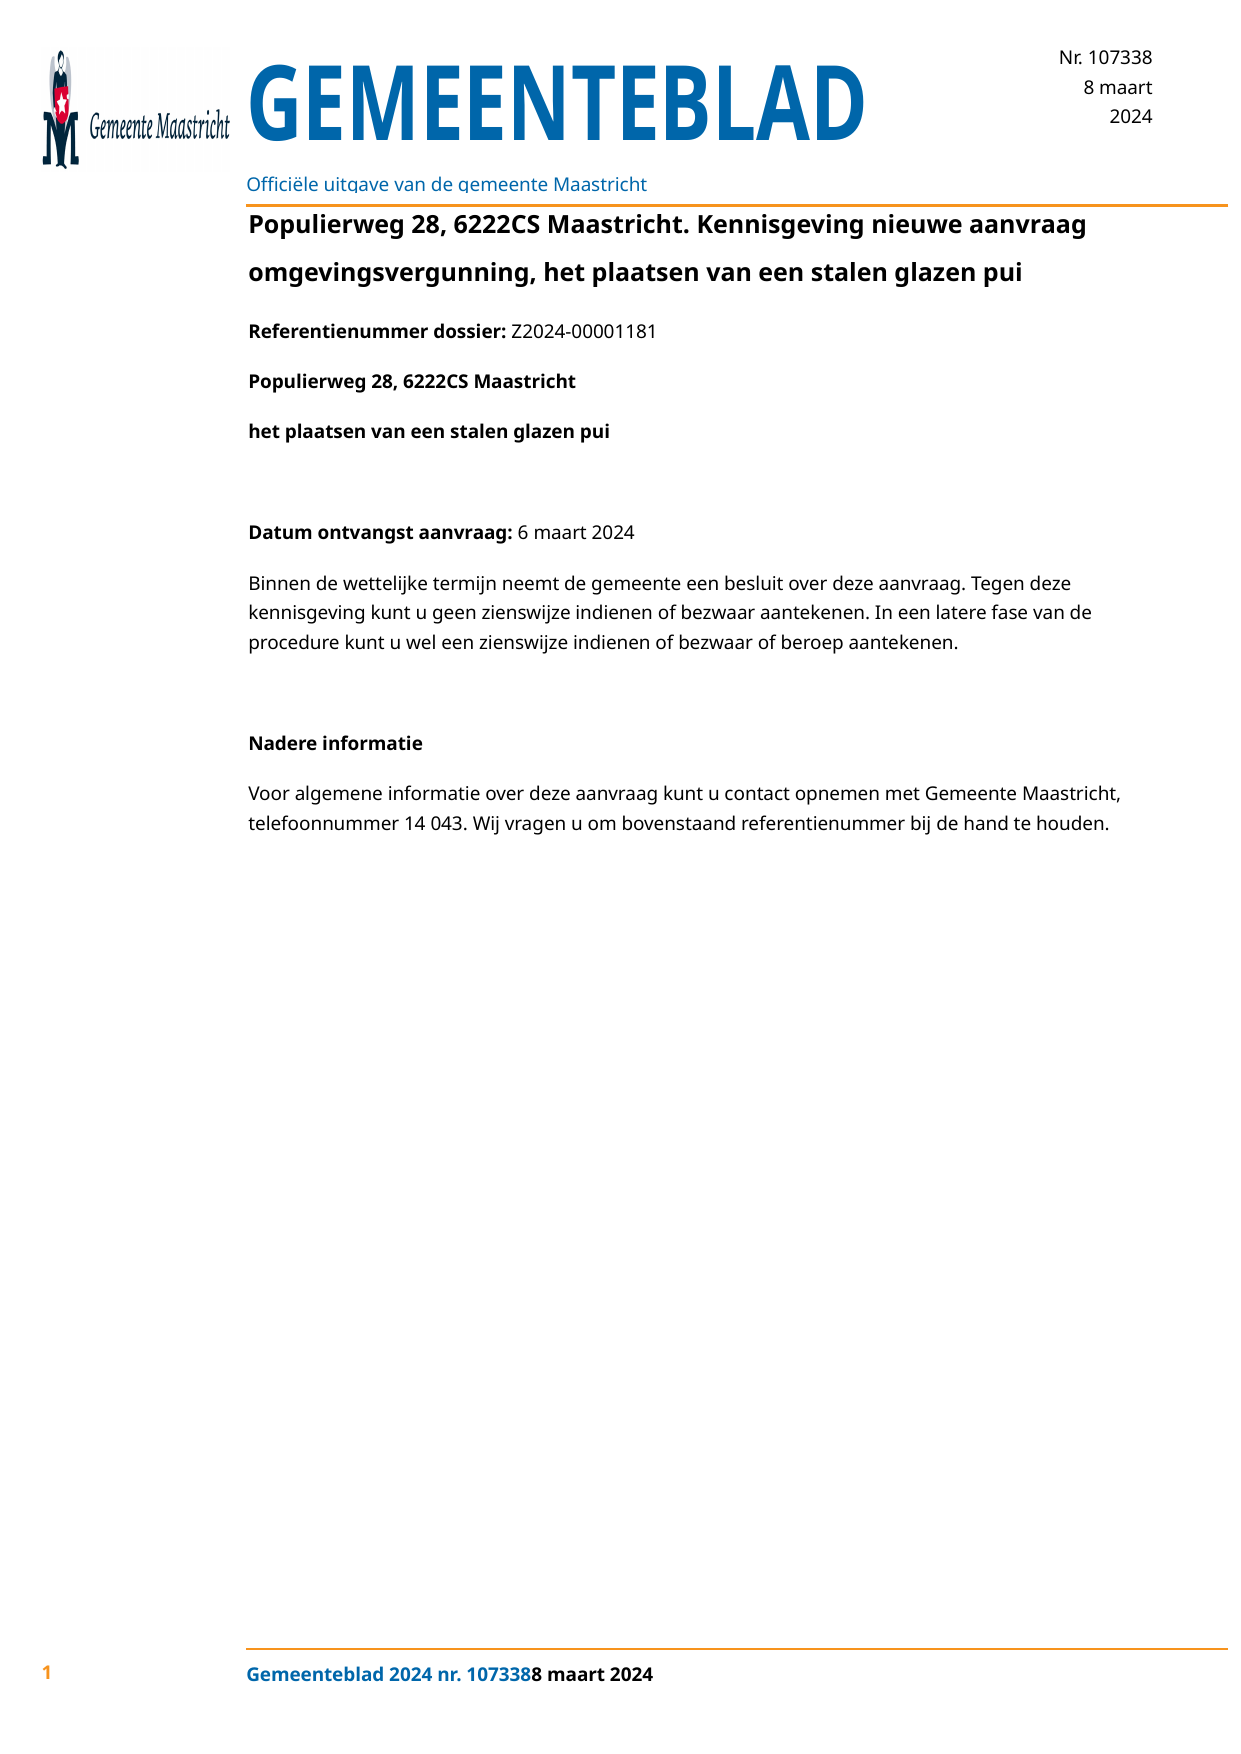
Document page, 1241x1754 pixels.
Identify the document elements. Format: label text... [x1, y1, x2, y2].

text Populierweg 28, 6222CS Maastricht. Kennisgeving nieuwe aanvraag omgevingsvergunning, het plaatsen van een stalen glazen pui [248, 207, 1152, 288]
text Populierweg 28, 6222CS Maastricht [248, 368, 1152, 394]
text Referentienummer dossier: Z2024-00001181 [248, 318, 1152, 344]
text Nadere informatie [248, 730, 1152, 756]
picture [41, 47, 231, 172]
text Voor algemene informatie over deze aanvraag kunt u contact opnemen met Gemeente Maastricht, telefoonnummer 14 043. Wij vragen u om bovenstaand referentienummer bij de hand te houden. [248, 780, 1152, 836]
text het plaatsen van een stalen glazen pui [248, 419, 1152, 444]
text Datum ontvangst aanvraag: 6 maart 2024 [248, 519, 1152, 545]
text Binnen de wettelijke termijn neemt de gemeente een besluit over deze aanvraag. Tegen deze kennisgeving kunt u geen zienswijze indienen of bezwaar aantekenen. In een latere fase van de procedure kunt u wel een zienswijze indienen of bezwaar of beroep aantekenen. [248, 570, 1152, 655]
